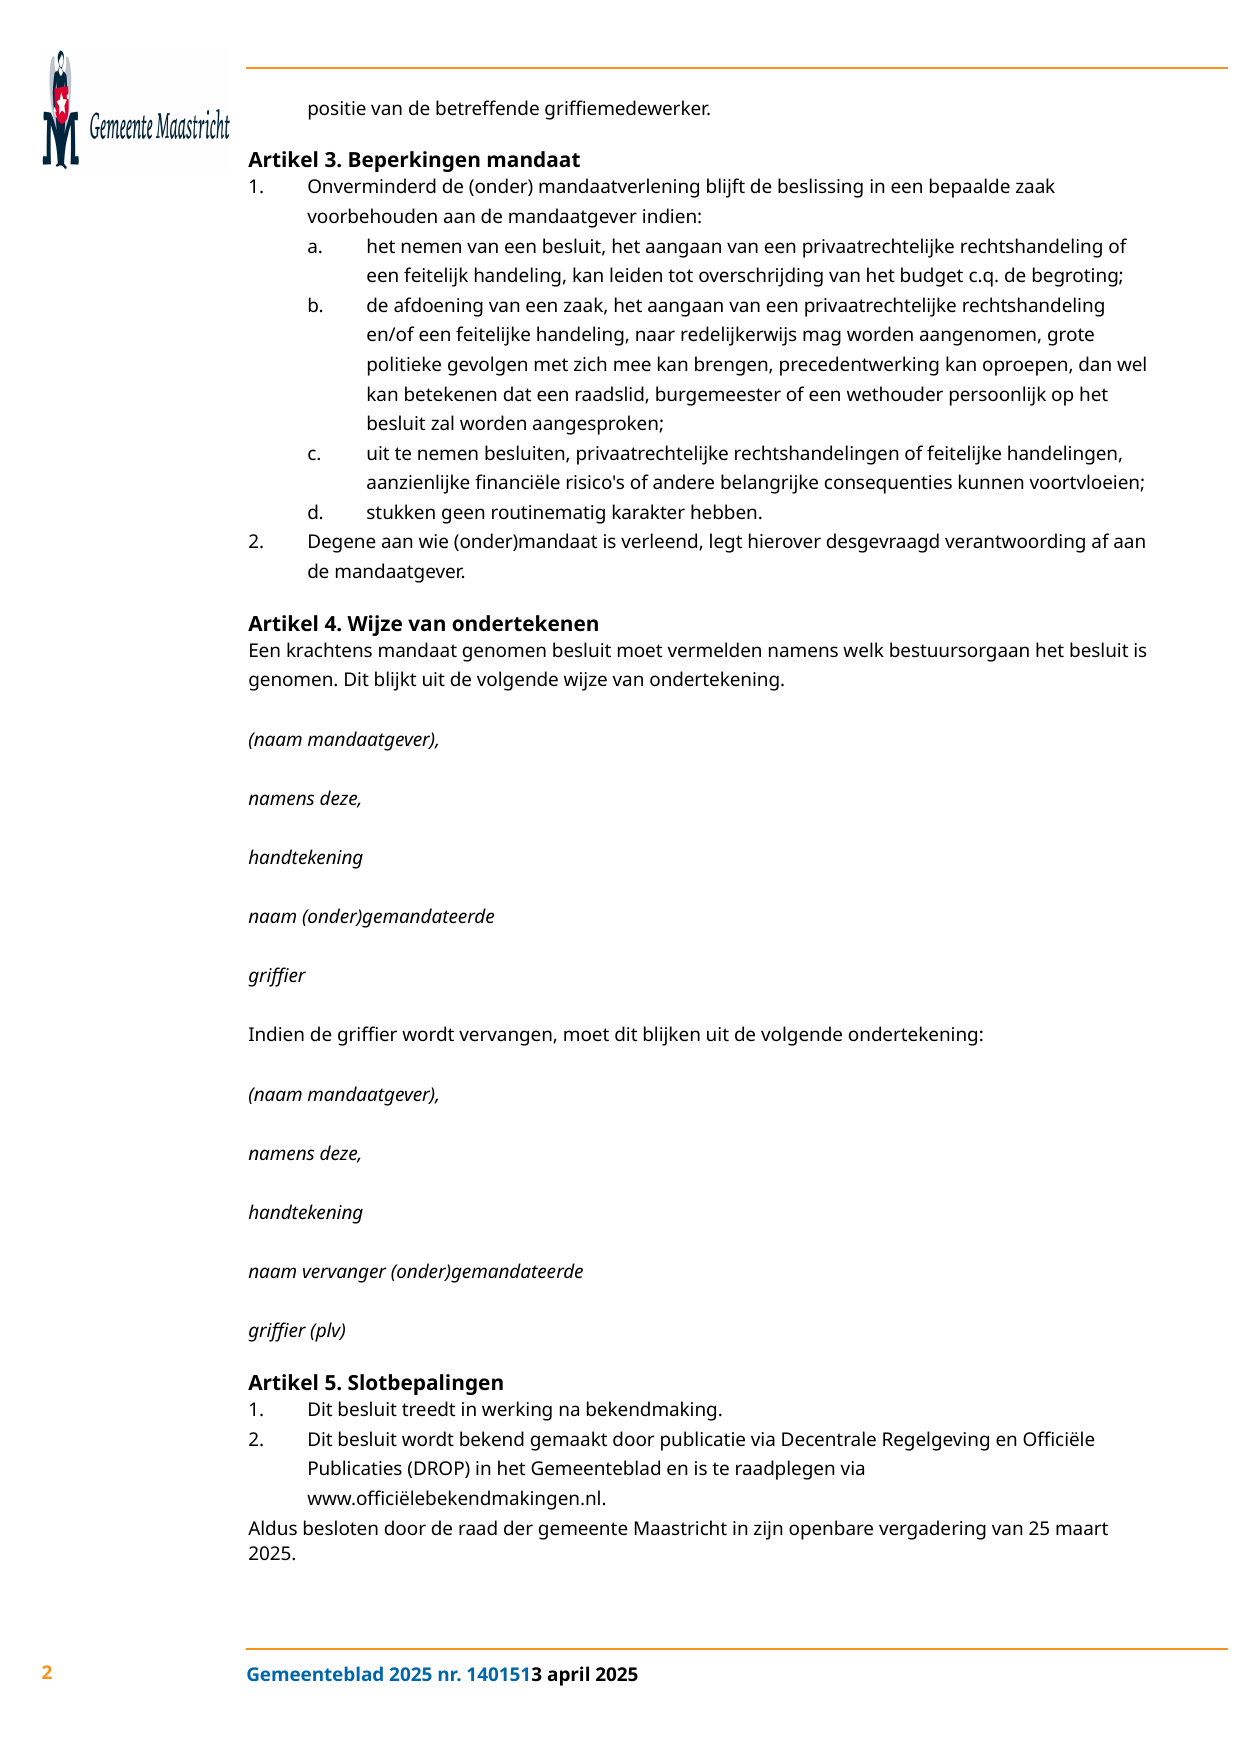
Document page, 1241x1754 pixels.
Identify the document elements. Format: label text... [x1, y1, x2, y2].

list positie van de betreffende griffiemedewerker. [248, 95, 1152, 121]
list Degene aan wie (onder)mandaat is verleend, legt hierover desgevraagd verantwoording af aan de mandaatgever. [248, 529, 1152, 584]
text naam (onder)gemandateerde [248, 903, 1152, 929]
text namens deze, [248, 1140, 1152, 1166]
list Onverminderd de (onder) mandaatverlening blijft de beslissing in een bepaalde zaak voorbehouden aan de mandaatgever indien: [248, 174, 1152, 229]
list de afdoening van een zaak, het aangaan van een privaatrechtelijke rechtshandeling en/of een feitelijke handeling, naar redelijkerwijs mag worden aangenomen, grote politieke gevolgen met zich mee kan brengen, precedentwerking kan oproepen, dan wel kan betekenen dat een raadslid, burgemeester of een wethouder persoonlijk op het besluit zal worden aangesproken; [307, 292, 1152, 436]
text naam vervanger (onder)gemandateerde [248, 1258, 1152, 1284]
text Artikel 4. Wijze van ondertekenen [248, 609, 1152, 637]
list het nemen van een besluit, het aangaan van een privaatrechtelijke rechtshandeling of een feitelijk handeling, kan leiden tot overschrijding van het budget c.q. de begroting; [307, 233, 1152, 288]
text (naam mandaatgever), [248, 1081, 1152, 1107]
text Artikel 3. Beperkingen mandaat [248, 145, 1152, 174]
list Dit besluit treedt in werking na bekendmaking. [248, 1396, 1152, 1422]
text (naam mandaatgever), [248, 726, 1152, 752]
text Artikel 5. Slotbepalingen [248, 1368, 1152, 1396]
text griffier [248, 962, 1152, 988]
text griffier (plv) [248, 1317, 1152, 1343]
text handtekening [248, 1199, 1152, 1225]
text Een krachtens mandaat genomen besluit moet vermelden namens welk bestuursorgaan het besluit is genomen. Dit blijkt uit de volgende wijze van ondertekening. [248, 637, 1152, 692]
list Dit besluit wordt bekend gemaakt door publicatie via Decentrale Regelgeving en Officiële Publicaties (DROP) in het Gemeenteblad en is te raadplegen via www.officiëlebekendmakingen.nl. [248, 1426, 1152, 1511]
text Indien de griffier wordt vervangen, moet dit blijken uit de volgende ondertekening: [248, 1022, 1152, 1047]
list uit te nemen besluiten, privaatrechtelijke rechtshandelingen of feitelijke handelingen, aanzienlijke financiële risico's of andere belangrijke consequenties kunnen voortvloeien; [307, 440, 1152, 495]
text handtekening [248, 844, 1152, 870]
text Aldus besloten door de raad der gemeente Maastricht in zijn openbare vergadering van 25 maart 2025. [248, 1515, 1152, 1566]
text namens deze, [248, 785, 1152, 811]
list stukken geen routinematig karakter hebben. [307, 499, 1152, 525]
picture [41, 47, 231, 172]
